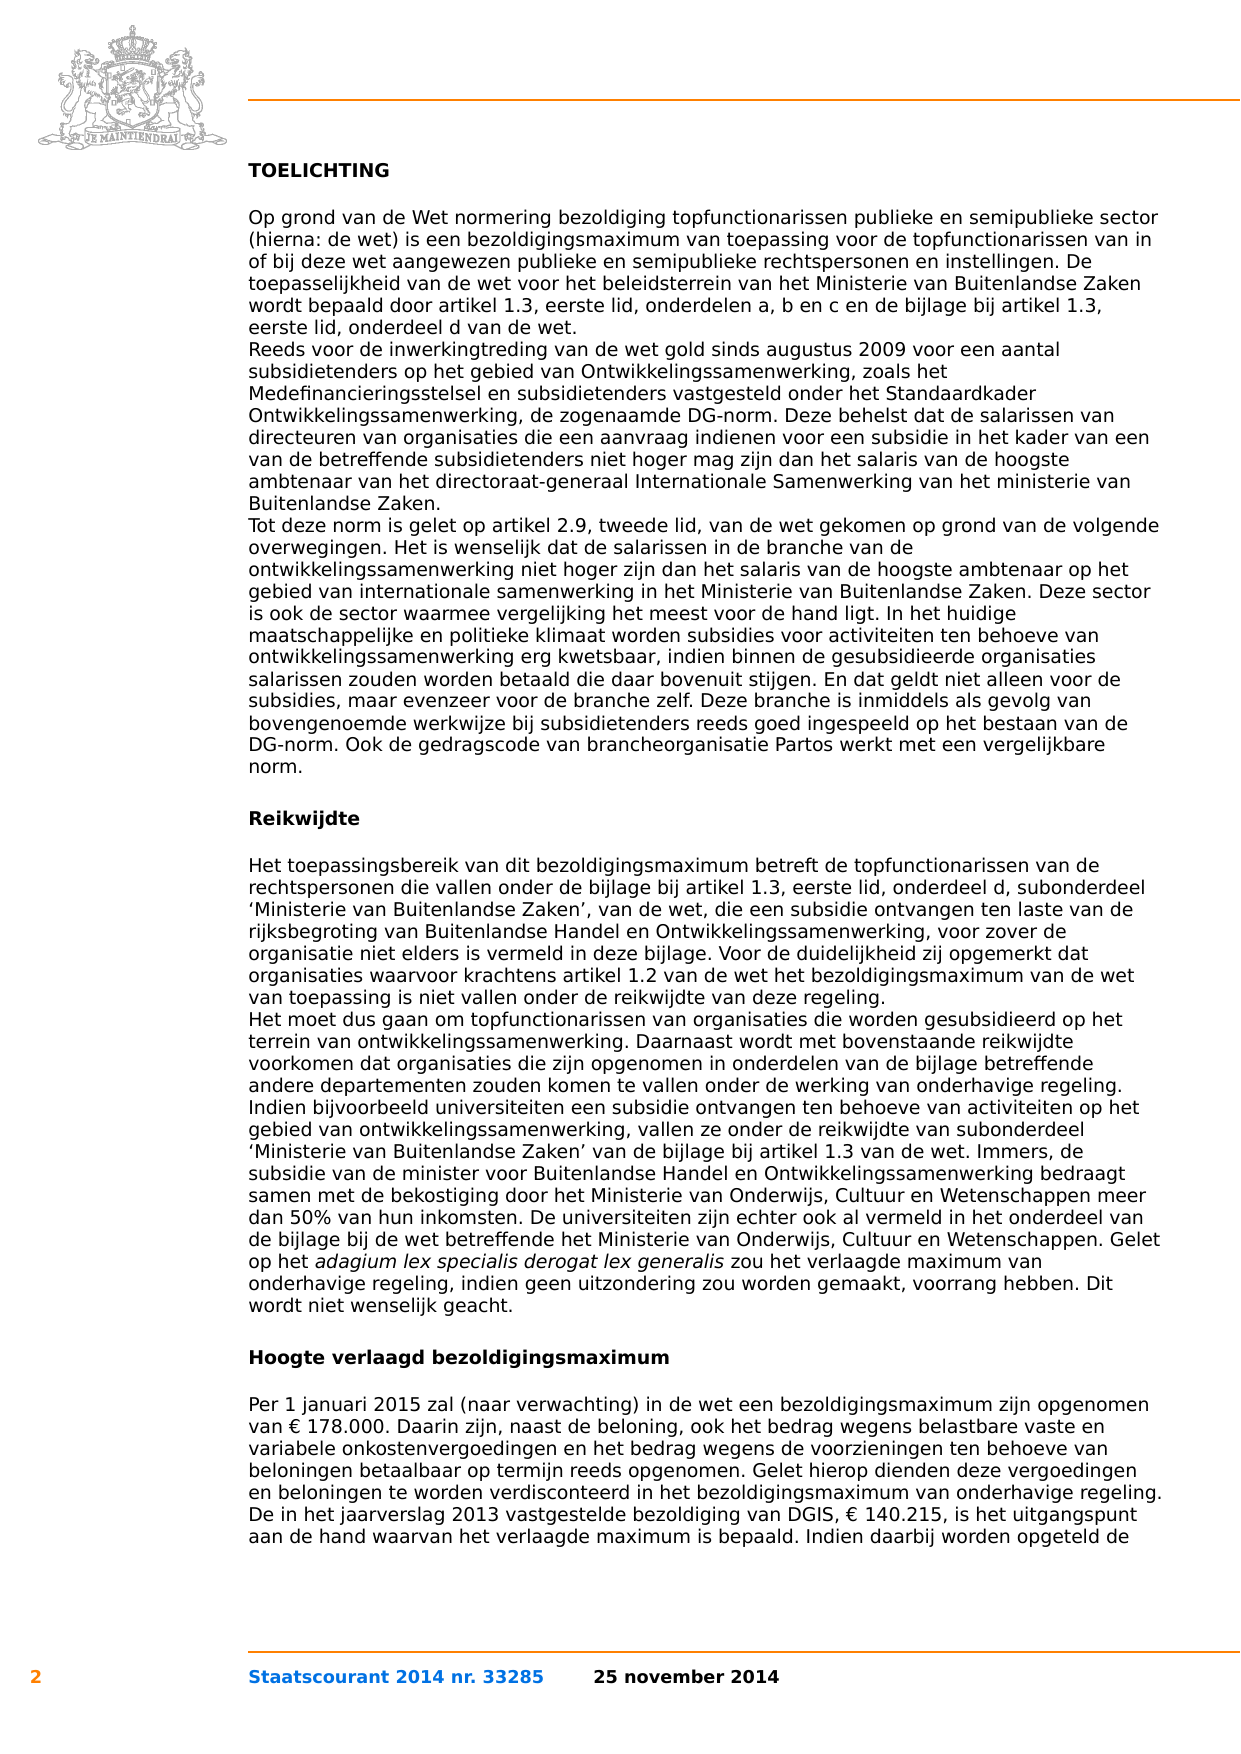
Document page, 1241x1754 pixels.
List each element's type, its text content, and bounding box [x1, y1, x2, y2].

text Tot deze norm is gelet op artikel 2.9, tweede lid, van de wet gekomen op grond van de volgende overwegingen. Het is wenselijk dat de salarissen in de branche van de ontwikkelingssamenwerking niet hoger zijn dan het salaris van de hoogste ambtenaar op het gebied van internationale samenwerking in het Ministerie van Buitenlandse Zaken. Deze sector is ook de sector waarmee vergelijking het meest voor de hand ligt. In het huidige maatschappelijke en politieke klimaat worden subsidies voor activiteiten ten behoeve van ontwikkelingssamenwerking erg kwetsbaar, indien binnen de gesubsidieerde organisaties salarissen zouden worden betaald die daar bovenuit stijgen. En dat geldt niet alleen voor de subsidies, maar evenzeer voor de branche zelf. Deze branche is inmiddels als gevolg van bovengenoemde werkwijze bij subsidietenders reeds goed ingespeeld op het bestaan van de DG-norm. Ook de gedragscode van brancheorganisatie Partos werkt met een vergelijkbare norm. [248, 514, 1163, 778]
text Het toepassingsbereik van dit bezoldigingsmaximum betreft de topfunctionarissen van de rechtspersonen die vallen onder de bijlage bij artikel 1.3, eerste lid, onderdeel d, subonderdeel ‘Ministerie van Buitenlandse Zaken’, van de wet, die een subsidie ontvangen ten laste van de rijksbegroting van Buitenlandse Handel en Ontwikkelingssamenwerking, voor zover de organisatie niet elders is vermeld in deze bijlage. Voor de duidelijkheid zij opgemerkt dat organisaties waarvoor krachtens artikel 1.2 van de wet het bezoldigingsmaximum van de wet van toepassing is niet vallen onder de reikwijdte van deze regeling. [248, 855, 1163, 1009]
subtitle TOELICHTING [248, 160, 1163, 182]
subtitle Reikwijdte [248, 808, 1163, 830]
text Indien bijvoorbeeld universiteiten een subsidie ontvangen ten behoeve van activiteiten op het gebied van ontwikkelingssamenwerking, vallen ze onder de reikwijdte van subonderdeel ‘Ministerie van Buitenlandse Zaken’ van de bijlage bij artikel 1.3 van de wet. Immers, de subsidie van de minister voor Buitenlandse Handel en Ontwikkelingssamenwerking bedraagt samen met de bekostiging door het Ministerie van Onderwijs, Cultuur en Wetenschappen meer dan 50% van hun inkomsten. De universiteiten zijn echter ook al vermeld in het onderdeel van de bijlage bij de wet betreffende het Ministerie van Onderwijs, Cultuur en Wetenschappen. Gelet op het adagium lex specialis derogat lex generalis zou het verlaagde maximum van onderhavige regeling, indien geen uitzondering zou worden gemaakt, voorrang hebben. Dit wordt niet wenselijk geacht. [248, 1097, 1163, 1317]
picture [38, 25, 227, 150]
text Reeds voor de inwerkingtreding van de wet gold sinds augustus 2009 voor een aantal subsidietenders op het gebied van Ontwikkelingssamenwerking, zoals het Medefinancieringsstelsel en subsidietenders vastgesteld onder het Standaardkader Ontwikkelingssamenwerking, de zogenaamde DG-norm. Deze behelst dat de salarissen van directeuren van organisaties die een aanvraag indienen voor een subsidie in het kader van een van de betreffende subsidietenders niet hoger mag zijn dan het salaris van de hoogste ambtenaar van het directoraat-generaal Internationale Samenwerking van het ministerie van Buitenlandse Zaken. [248, 339, 1163, 514]
text Het moet dus gaan om topfunctionarissen van organisaties die worden gesubsidieerd op het terrein van ontwikkelingssamenwerking. Daarnaast wordt met bovenstaande reikwijdte voorkomen dat organisaties die zijn opgenomen in onderdelen van de bijlage betreffende andere departementen zouden komen te vallen onder de werking van onderhavige regeling. [248, 1009, 1163, 1097]
subtitle Hoogte verlaagd bezoldigingsmaximum [248, 1347, 1163, 1369]
text Op grond van de Wet normering bezoldiging topfunctionarissen publieke en semipublieke sector (hierna: de wet) is een bezoldigingsmaximum van toepassing voor de topfunctionarissen van in of bij deze wet aangewezen publieke en semipublieke rechtspersonen en instellingen. De toepasselijkheid van de wet voor het beleidsterrein van het Ministerie van Buitenlandse Zaken wordt bepaald door artikel 1.3, eerste lid, onderdelen a, b en c en de bijlage bij artikel 1.3, eerste lid, onderdeel d van de wet. [248, 207, 1163, 339]
text Per 1 januari 2015 zal (naar verwachting) in de wet een bezoldigingsmaximum zijn opgenomen van € 178.000. Daarin zijn, naast de beloning, ook het bedrag wegens belastbare vaste en variabele onkostenvergoedingen en het bedrag wegens de voorzieningen ten behoeve van beloningen betaalbaar op termijn reeds opgenomen. Gelet hierop dienden deze vergoedingen en beloningen te worden verdisconteerd in het bezoldigingsmaximum van onderhavige regeling. De in het jaarverslag 2013 vastgestelde bezoldiging van DGIS, € 140.215, is het uitgangspunt aan de hand waarvan het verlaagde maximum is bepaald. Indien daarbij worden opgeteld de [248, 1394, 1163, 1548]
